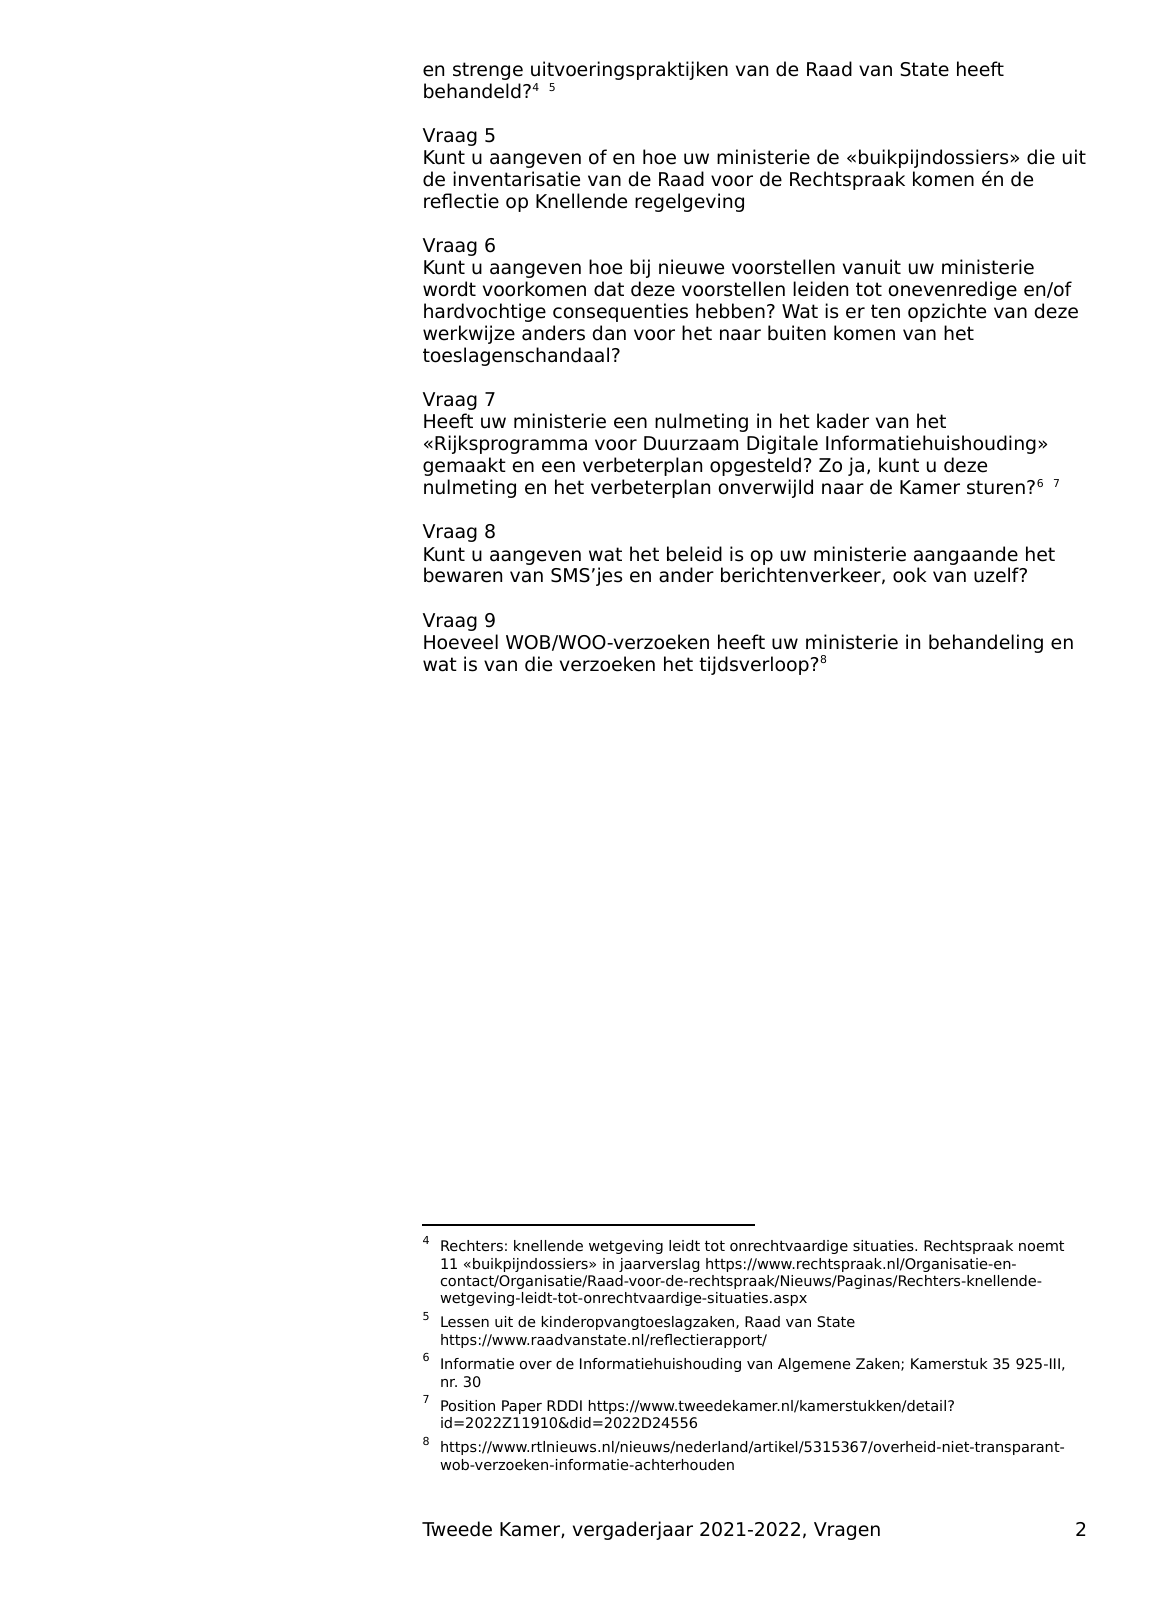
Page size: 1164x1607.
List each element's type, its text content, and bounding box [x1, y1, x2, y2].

text Informatie over de Informatiehuishouding van Algemene Zaken; Kamerstuk 35 925-III, nr. 30 [422, 1352, 1087, 1391]
text https://www.rtlnieuws.nl/nieuws/nederland/artikel/5315367/overheid-niet-transparant-wob-verzoeken-informatie-achterhouden [422, 1435, 1087, 1474]
text Kunt u aangeven hoe bij nieuwe voorstellen vanuit uw ministerie wordt voorkomen dat deze voorstellen leiden tot onevenredige en/of hardvochtige consequenties hebben? Wat is er ten opzichte van deze werkwijze anders dan voor het naar buiten komen van het toeslagenschandaal? [422, 257, 1087, 367]
text Heeft uw ministerie een nulmeting in het kader van het «Rijksprogramma voor Duurzaam Digitale Informatiehuishouding» gemaakt en een verbeterplan opgesteld? Zo ja, kunt u deze nulmeting en het verbeterplan onverwijld naar de Kamer sturen? [422, 411, 1087, 499]
text en strenge uitvoerings­praktijken van de Raad van State heeft behandeld? [422, 59, 1087, 103]
text Vraag 9 [422, 609, 1087, 632]
text Vraag 8 [422, 521, 1087, 543]
text Kunt u aangeven of en hoe uw ministerie de «buikpijndossiers» die uit de inventarisatie van de Raad voor de Rechtspraak komen én de reflectie op Knellende regelgeving [422, 147, 1087, 213]
text Kunt u aangeven wat het beleid is op uw ministerie aangaande het bewaren van SMS’jes en ander berichtenverkeer, ook van uzelf? [422, 543, 1087, 587]
text Vraag 5 [422, 125, 1087, 147]
text Vraag 7 [422, 389, 1087, 411]
text Lessen uit de kinderopvangtoeslagzaken, Raad van State https://www.raadvanstate.nl/reflectierapport/ [422, 1310, 1087, 1349]
text Hoeveel WOB/WOO-verzoeken heeft uw ministerie in behandeling en wat is van die verzoeken het tijdsverloop? [422, 632, 1087, 676]
text Rechters: knellende wetgeving leidt tot onrechtvaardige situaties. Rechtspraak noemt 11 «buikpijndossiers» in jaarverslag https://www.rechtspraak.nl/Organisatie-en-contact/Organisatie/Raad-voor-de-rechtspraak/Nieuws/Paginas/Rechters-knellende-wetgeving-leidt-tot-onrechtvaardige-situaties.aspx [422, 1234, 1087, 1307]
text Position Paper RDDI https://www.tweedekamer.nl/kamerstukken/detail?id=2022Z11910&did=2022D24556 [422, 1393, 1087, 1432]
text Vraag 6 [422, 235, 1087, 257]
